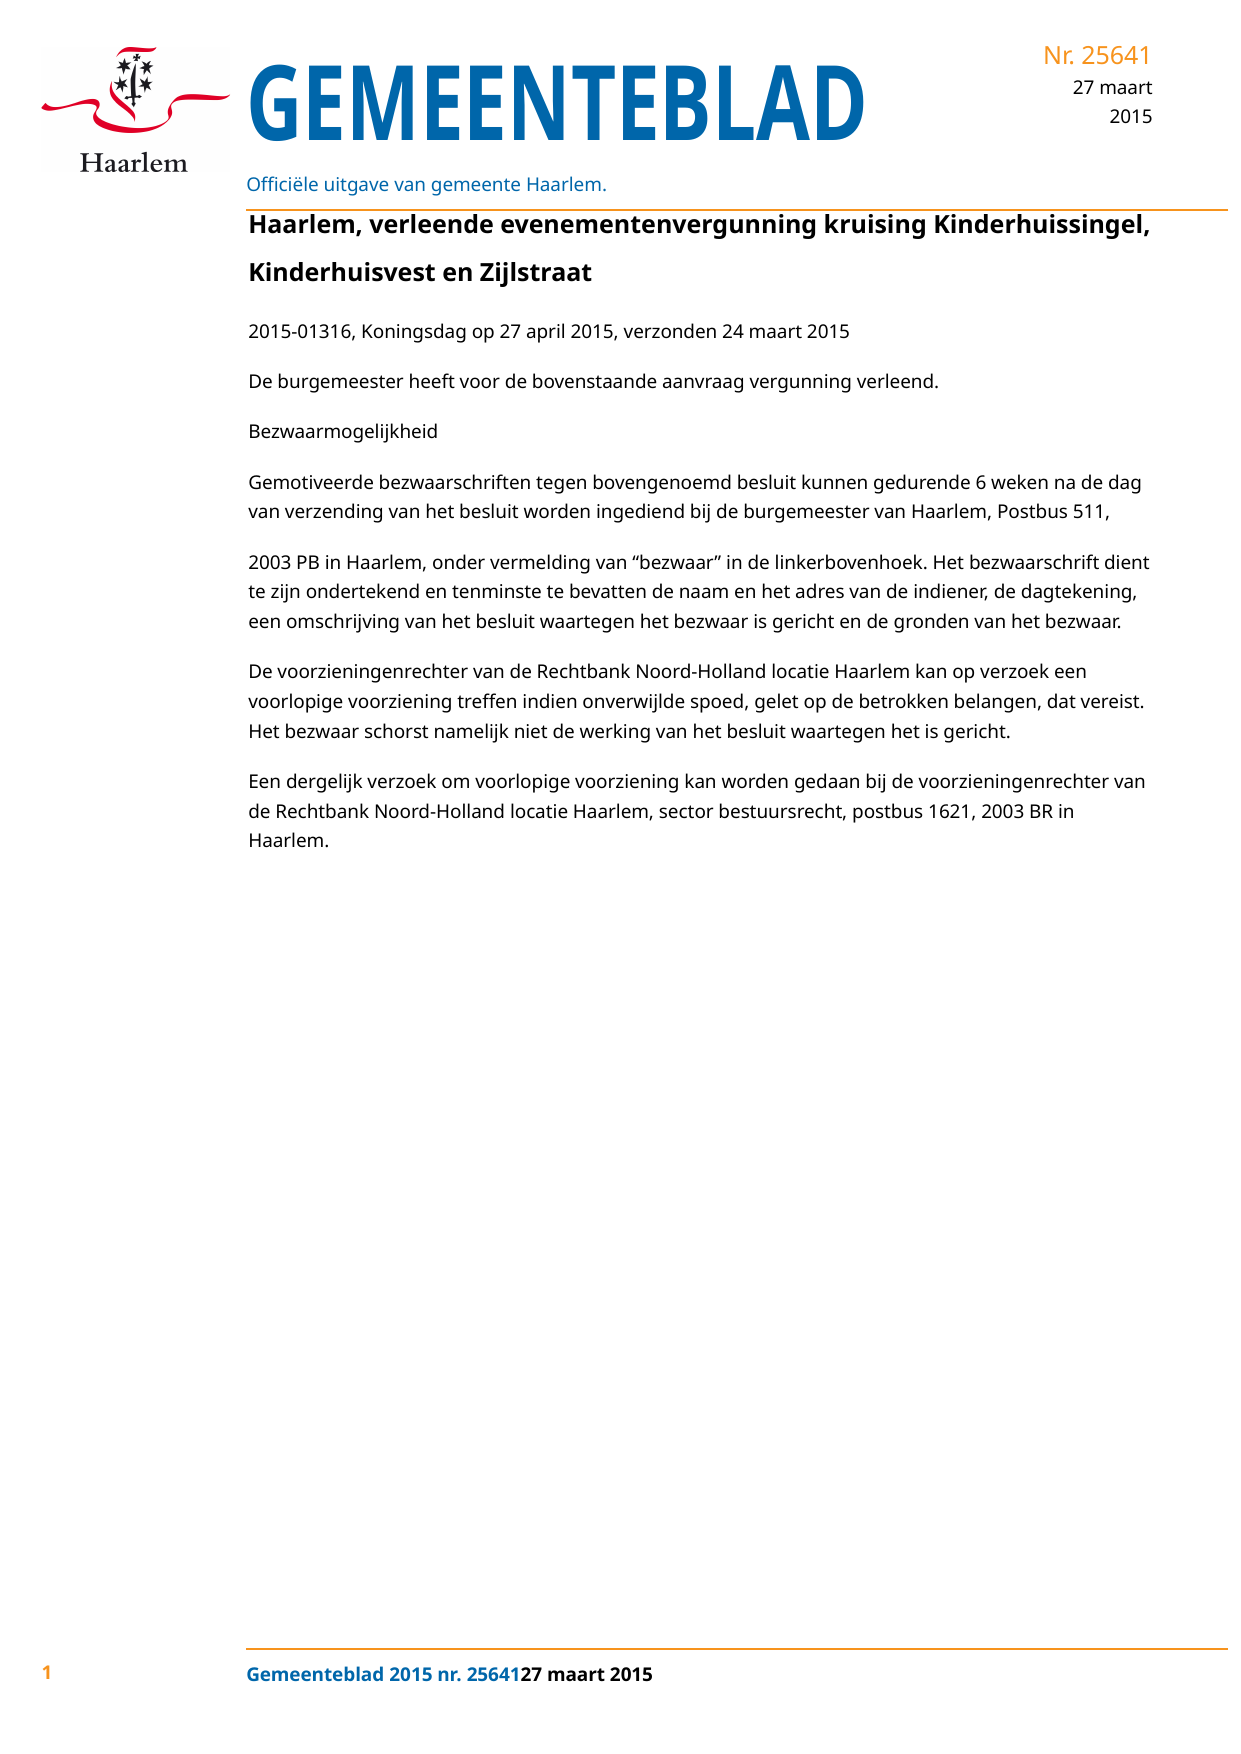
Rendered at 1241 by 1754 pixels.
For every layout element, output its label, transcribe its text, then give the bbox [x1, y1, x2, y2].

picture [41, 47, 231, 172]
text Bezwaarmogelijkheid [248, 419, 1152, 444]
text 2003 PB in Haarlem, onder vermelding van “bezwaar” in de linkerbovenhoek. Het bezwaarschrift dient te zijn ondertekend en tenminste te bevatten de naam en het adres van de indiener, de dagtekening, een omschrijving van het besluit waartegen het bezwaar is gericht en de gronden van het bezwaar. [248, 549, 1152, 634]
text Een dergelijk verzoek om voorlopige voorziening kan worden gedaan bij de voorzieningenrechter van de Rechtbank Noord-Holland locatie Haarlem, sector bestuursrecht, postbus 1621, 2003 BR in Haarlem. [248, 768, 1152, 853]
text Gemotiveerde bezwaarschriften tegen bovengenoemd besluit kunnen gedurende 6 weken na de dag van verzending van het besluit worden ingediend bij de burgemeester van Haarlem, Postbus 511, [248, 469, 1152, 524]
text De burgemeester heeft voor de bovenstaande aanvraag vergunning verleend. [248, 368, 1152, 394]
text Haarlem, verleende evenementenvergunning kruising Kinderhuissingel, Kinderhuisvest en Zijlstraat [248, 211, 1152, 288]
text 2015-01316, Koningsdag op 27 april 2015, verzonden 24 maart 2015 [248, 318, 1152, 344]
text De voorzieningenrechter van de Rechtbank Noord-Holland locatie Haarlem kan op verzoek een voorlopige voorziening treffen indien onverwijlde spoed, gelet op de betrokken belangen, dat vereist. Het bezwaar schorst namelijk niet de werking van het besluit waartegen het is gericht. [248, 659, 1152, 744]
